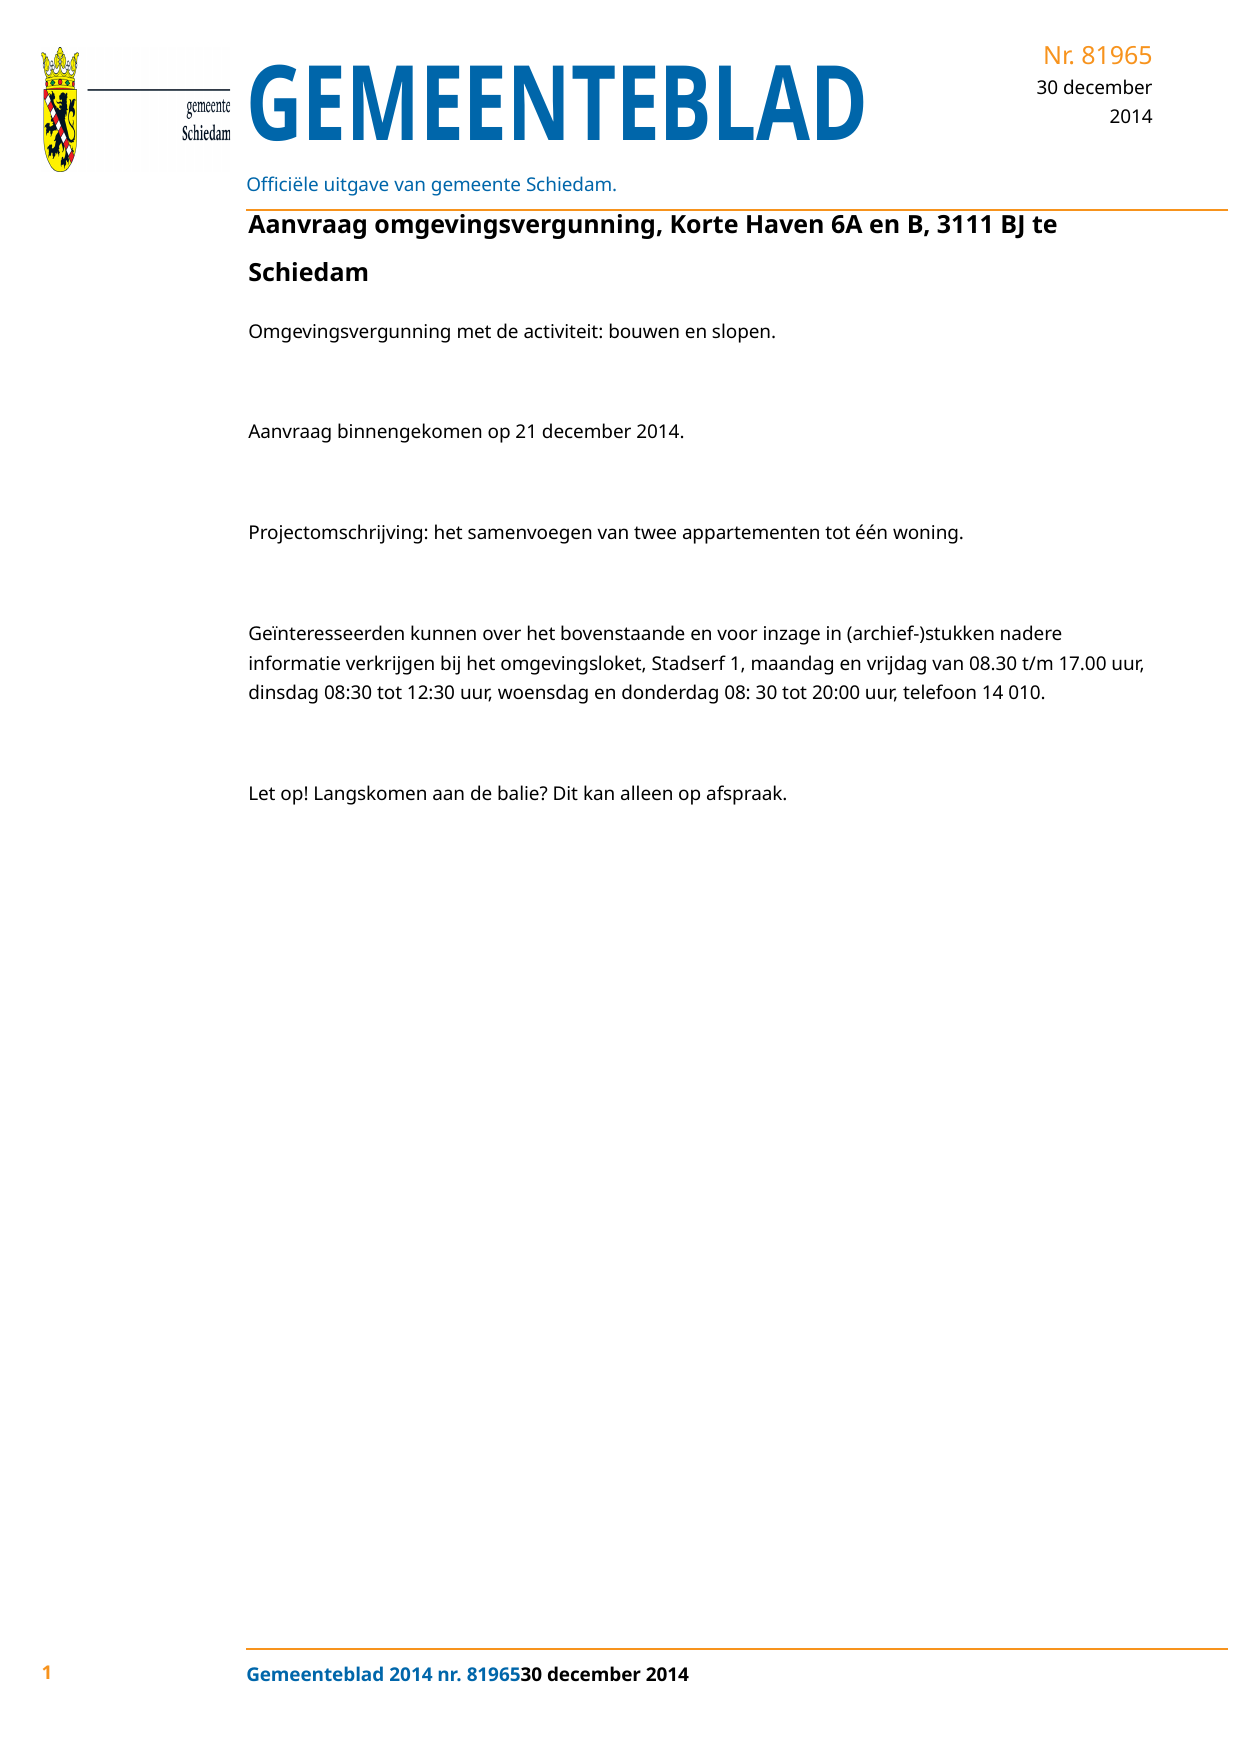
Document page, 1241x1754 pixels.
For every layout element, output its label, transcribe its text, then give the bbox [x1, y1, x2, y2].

text Aanvraag binnengekomen op 21 december 2014. [248, 419, 1152, 444]
text Omgevingsvergunning met de activiteit: bouwen en slopen. [248, 318, 1152, 344]
text Let op! Langskomen aan de balie? Dit kan alleen op afspraak. [248, 780, 1152, 806]
text Geïnteresseerden kunnen over het bovenstaande en voor inzage in (archief-)stukken nadere informatie verkrijgen bij het omgevingsloket, Stadserf 1, maandag en vrijdag van 08.30 t/m 17.00 uur, dinsdag 08:30 tot 12:30 uur, woensdag en donderdag 08: 30 tot 20:00 uur, telefoon 14 010. [248, 620, 1152, 705]
picture [41, 47, 231, 172]
text Aanvraag omgevingsvergunning, Korte Haven 6A en B, 3111 BJ te Schiedam [248, 211, 1152, 288]
text Projectomschrijving: het samenvoegen van twee appartementen tot één woning. [248, 519, 1152, 545]
